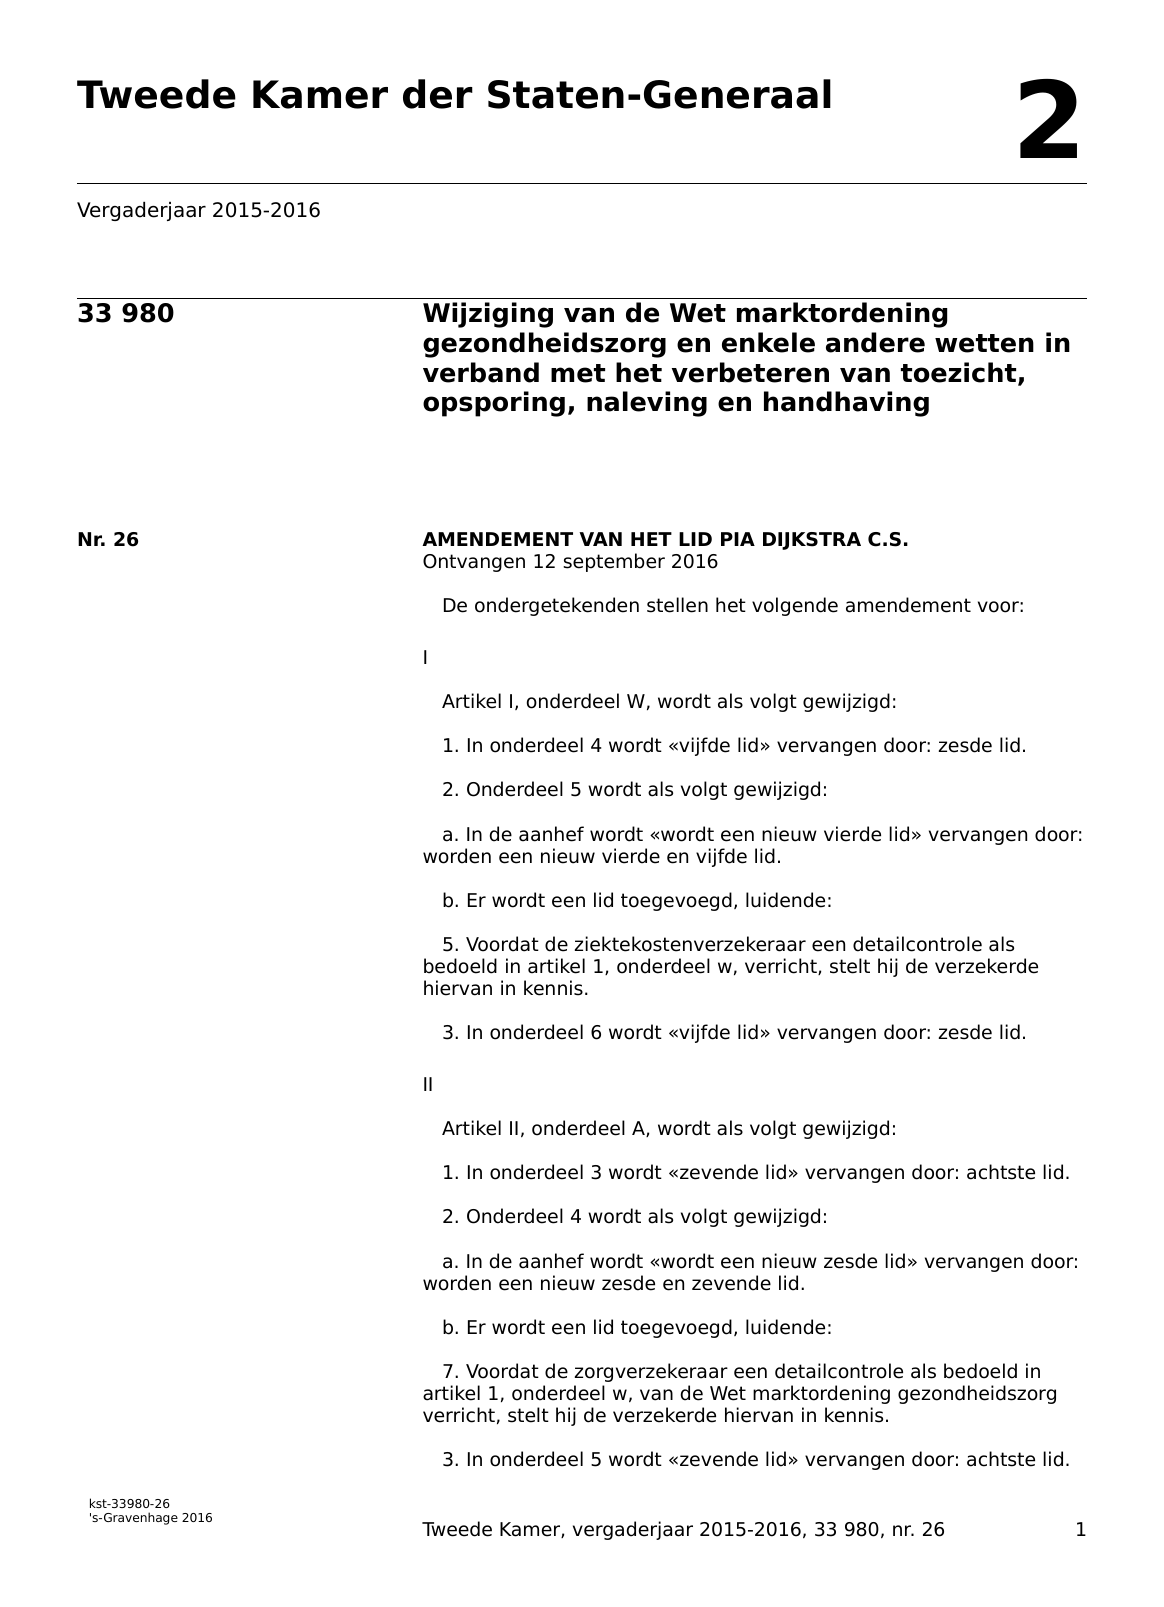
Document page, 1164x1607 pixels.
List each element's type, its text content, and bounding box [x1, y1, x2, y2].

text b. Er wordt een lid toegevoegd, luidende: [422, 890, 1087, 912]
text a. In de aanhef wordt «wordt een nieuw zesde lid» vervangen door: worden een nieuw zesde en zevende lid. [422, 1251, 1087, 1294]
text b. Er wordt een lid toegevoegd, luidende: [422, 1317, 1087, 1339]
subtitle II [422, 1074, 1087, 1096]
text Artikel I, onderdeel W, wordt als volgt gewijzigd: [422, 691, 1087, 713]
table_header 2 [886, 59, 1087, 183]
text 5. Voordat de ziektekostenverzekeraar een detailcontrole als bedoeld in artikel 1, onderdeel w, verricht, stelt hij de verzekerde hiervan in kennis. [422, 934, 1087, 1000]
text Artikel II, onderdeel A, wordt als volgt gewijzigd: [422, 1118, 1087, 1140]
text 3. In onderdeel 5 wordt «zevende lid» vervangen door: achtste lid. [422, 1449, 1087, 1471]
text 1. In onderdeel 3 wordt «zevende lid» vervangen door: achtste lid. [422, 1162, 1087, 1184]
subtitle I [422, 647, 1087, 669]
text 's-Gravenhage 2016 [88, 1511, 323, 1525]
text De ondergetekenden stellen het volgende amendement voor: [422, 595, 1087, 617]
text kst-33980-26 [88, 1497, 323, 1511]
text 3. In onderdeel 6 wordt «vijfde lid» vervangen door: zesde lid. [422, 1022, 1087, 1044]
text 7. Voordat de zorgverzekeraar een detailcontrole als bedoeld in artikel 1, onderdeel w, van de Wet marktordening gezondheidszorg verricht, stelt hij de verzekerde hiervan in kennis. [422, 1361, 1087, 1427]
text a. In de aanhef wordt «wordt een nieuw vierde lid» vervangen door: worden een nieuw vierde en vijfde lid. [422, 823, 1087, 867]
table_cell Vergaderjaar 2015-2016 [77, 184, 1087, 298]
text 1. In onderdeel 4 wordt «vijfde lid» vervangen door: zesde lid. [422, 735, 1087, 757]
table_header Tweede Kamer der Staten-Generaal [77, 59, 886, 183]
text 2. Onderdeel 4 wordt als volgt gewijzigd: [422, 1206, 1087, 1228]
subtitle Nr. 26 AMENDEMENT VAN HET LID PIA DIJKSTRA C.S. [77, 529, 1087, 551]
subtitle 33 980 Wijziging van de Wet marktordening gezondheidszorg en enkele andere wetten in verband met het verbeteren van toezicht, opsporing, naleving en handhaving [77, 299, 1087, 418]
text Ontvangen 12 september 2016 [422, 551, 1087, 573]
text 2. Onderdeel 5 wordt als volgt gewijzigd: [422, 779, 1087, 801]
